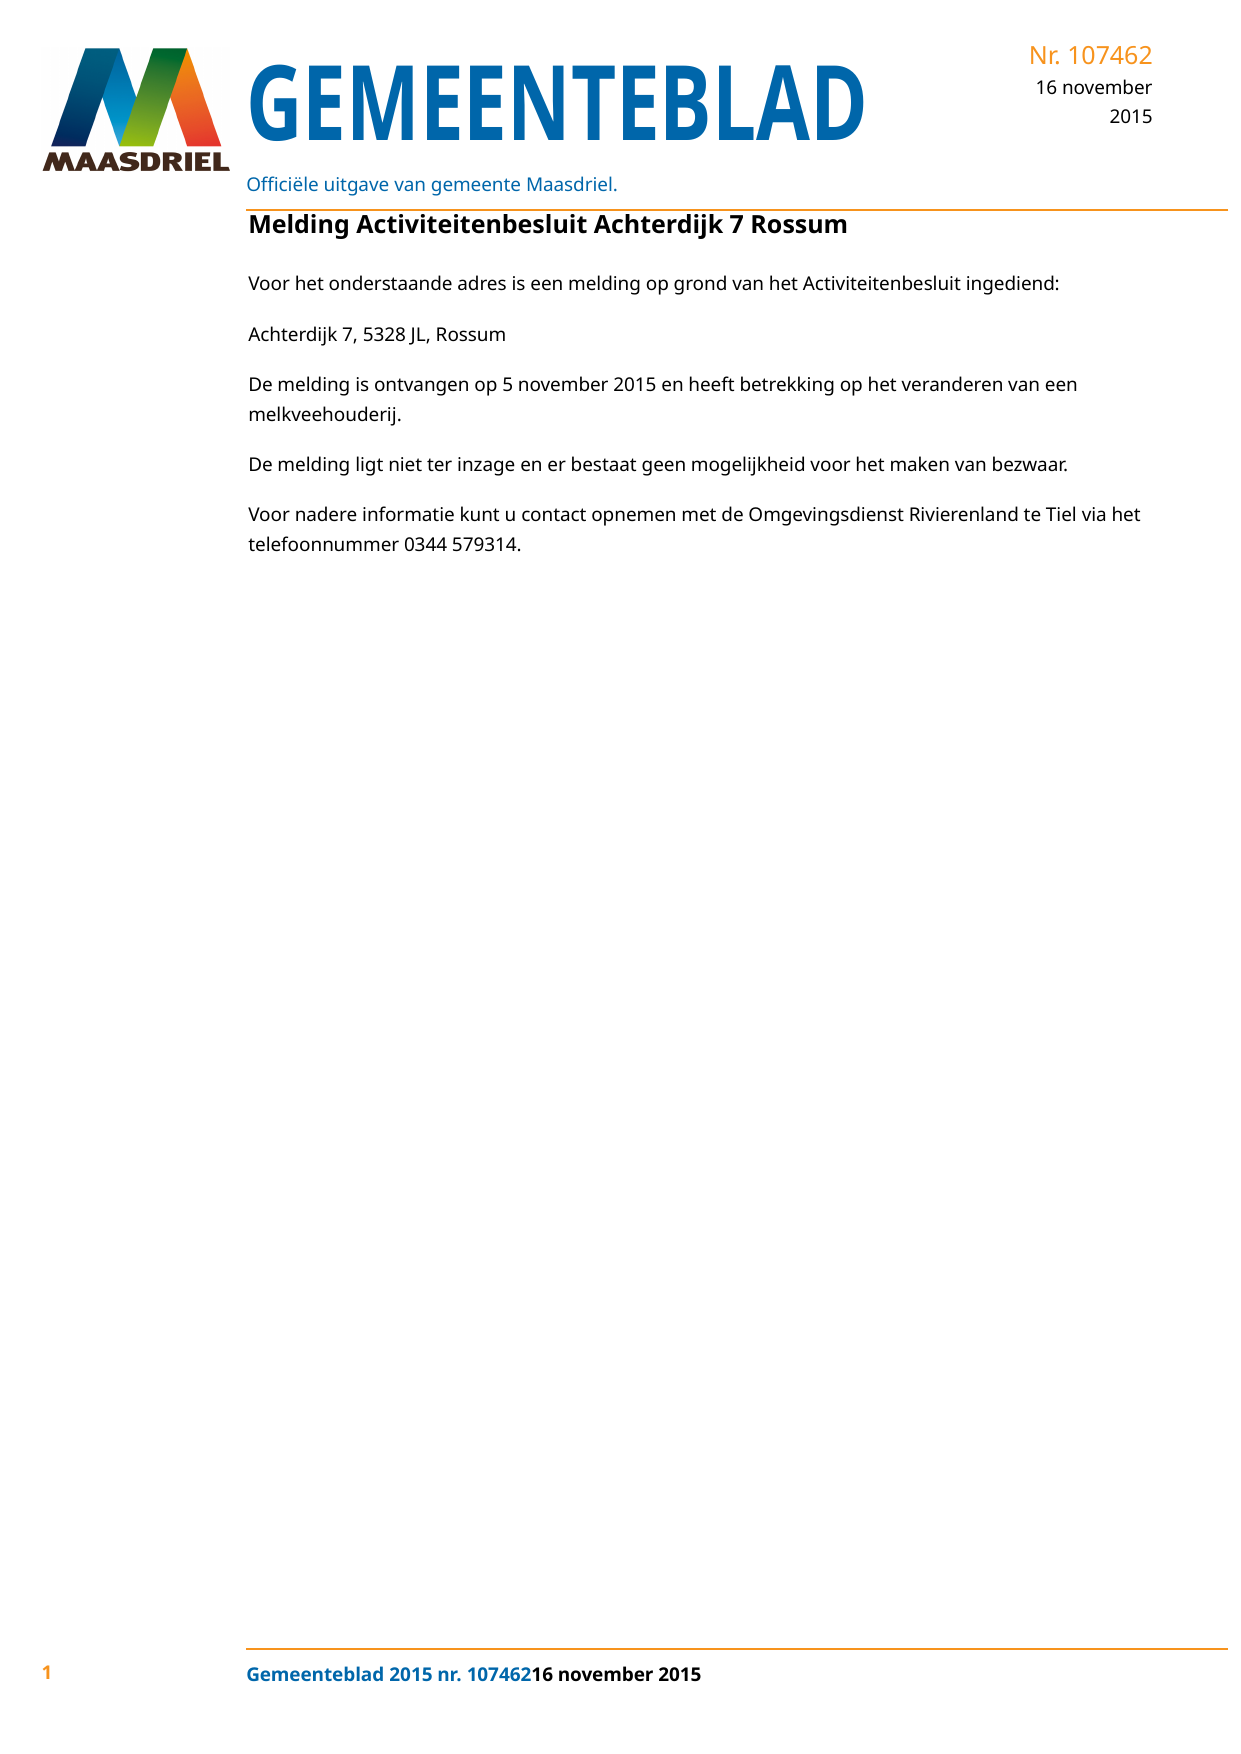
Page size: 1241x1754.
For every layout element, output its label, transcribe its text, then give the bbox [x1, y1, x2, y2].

picture [41, 47, 231, 172]
text Melding Activiteitenbesluit Achterdijk 7 Rossum [248, 211, 1152, 241]
text De melding ligt niet ter inzage en er bestaat geen mogelijkheid voor het maken van bezwaar. [248, 451, 1152, 477]
text Achterdijk 7, 5328 JL, Rossum [248, 321, 1152, 346]
text De melding is ontvangen op 5 november 2015 en heeft betrekking op het veranderen van een melkveehouderij. [248, 371, 1152, 426]
text Voor het onderstaande adres is een melding op grond van het Activiteitenbesluit ingediend: [248, 270, 1152, 296]
text Voor nadere informatie kunt u contact opnemen met de Omgevingsdienst Rivierenland te Tiel via het telefoonnummer 0344 579314. [248, 502, 1152, 557]
